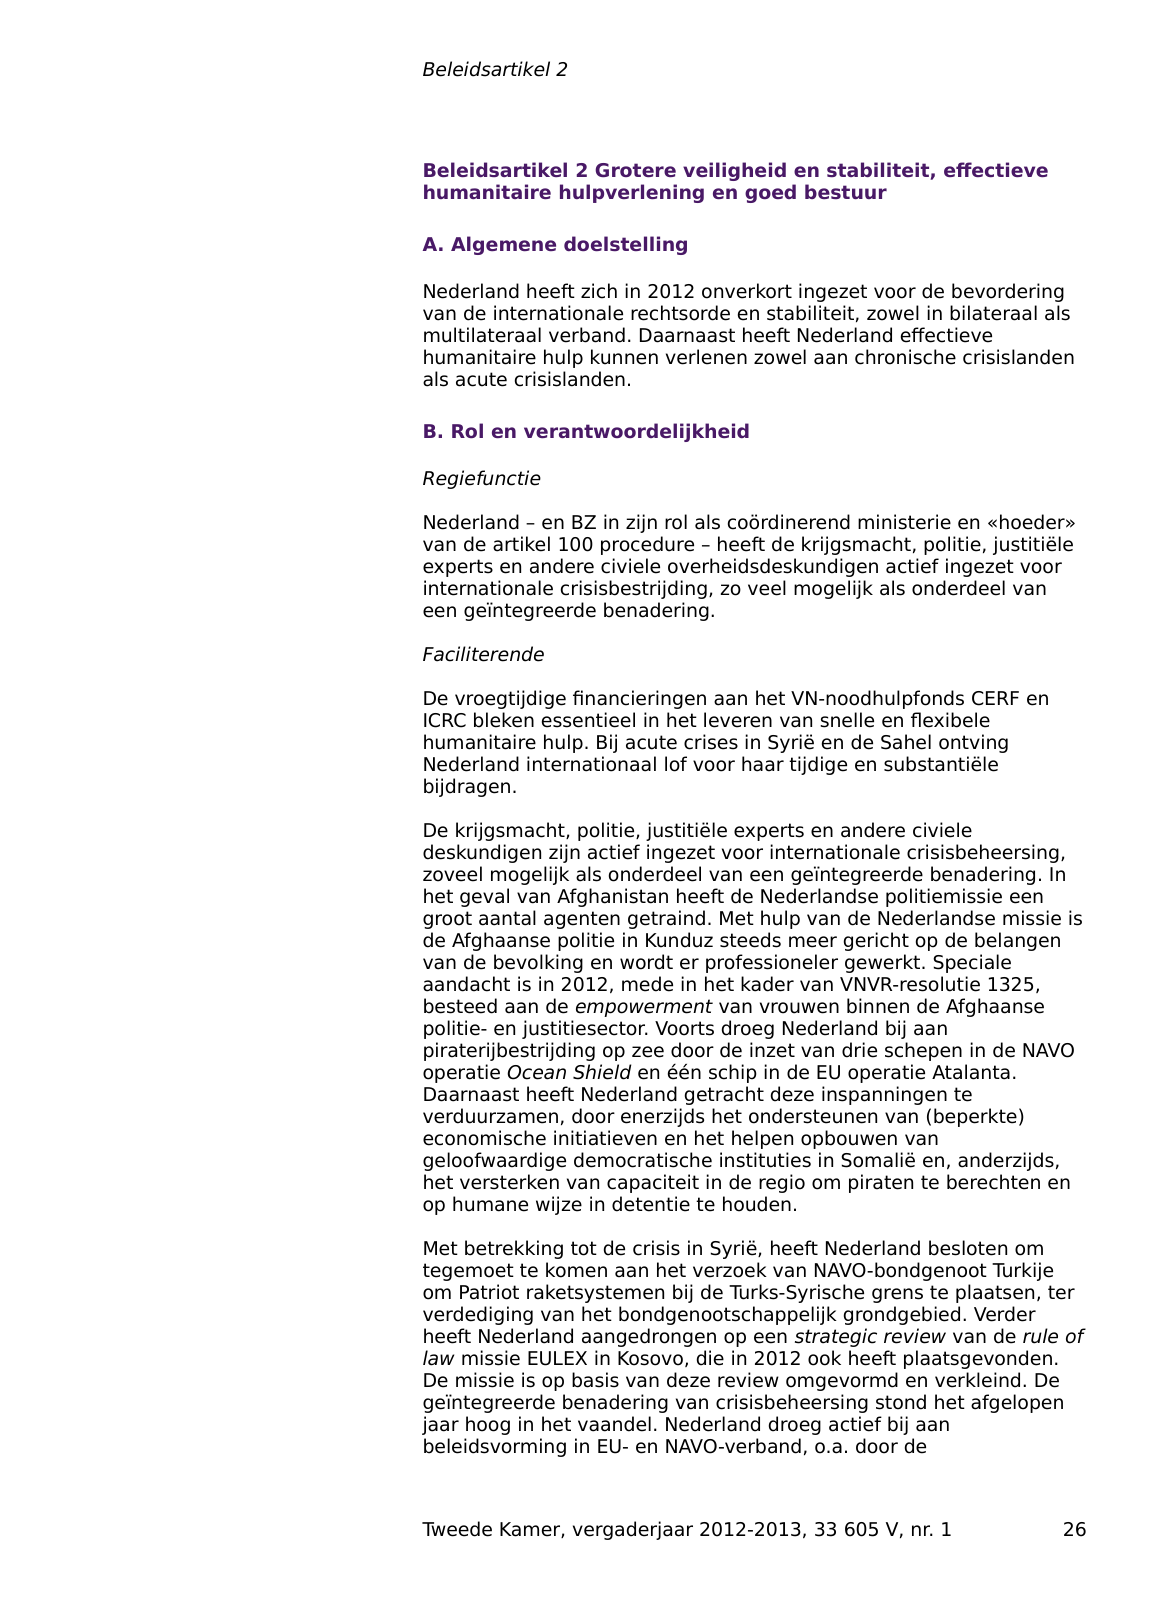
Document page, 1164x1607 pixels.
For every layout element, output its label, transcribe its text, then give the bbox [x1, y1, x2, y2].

subtitle Faciliterende [422, 644, 1087, 666]
subtitle Beleidsartikel 2 Grotere veiligheid en stabiliteit, effectieve humanitaire hulpverlening en goed bestuur [422, 160, 1087, 204]
text Met betrekking tot de crisis in Syrië, heeft Nederland besloten om tegemoet te komen aan het verzoek van NAVO-bondgenoot Turkije om Patriot raketsystemen bij de Turks-Syrische grens te plaatsen, ter verdediging van het bondgenootschappelijk grondgebied. Verder heeft Nederland aangedrongen op een strategic review van de rule of law missie EULEX in Kosovo, die in 2012 ook heeft plaatsgevonden. De missie is op basis van deze review omgevormd en verkleind. De geïntegreerde benadering van crisisbeheersing stond het afgelopen jaar hoog in het vaandel. Nederland droeg actief bij aan beleidsvorming in EU- en NAVO-verband, o.a. door de [422, 1238, 1087, 1458]
subtitle B. Rol en verantwoordelijkheid [422, 421, 1087, 443]
text De krijgsmacht, politie, justitiële experts en andere civiele deskundigen zijn actief ingezet voor internationale crisisbeheersing, zoveel mogelijk als onderdeel van een geïntegreerde benadering. In het geval van Afghanistan heeft de Nederlandse politiemissie een groot aantal agenten getraind. Met hulp van de Nederlandse missie is de Afghaanse politie in Kunduz steeds meer gericht op de belangen van de bevolking en wordt er professioneler gewerkt. Speciale aandacht is in 2012, mede in het kader van VNVR-resolutie 1325, besteed aan de empowerment van vrouwen binnen de Afghaanse politie- en justitiesector. Voorts droeg Nederland bij aan piraterijbestrijding op zee door de inzet van drie schepen in de NAVO operatie Ocean Shield en één schip in de EU operatie Atalanta. Daarnaast heeft Nederland getracht deze inspanningen te verduurzamen, door enerzijds het ondersteunen van (beperkte) economische initiatieven en het helpen opbouwen van geloofwaardige democratische instituties in Somalië en, anderzijds, het versterken van capaciteit in de regio om piraten te berechten en op humane wijze in detentie te houden. [422, 820, 1087, 1216]
text Nederland heeft zich in 2012 onverkort ingezet voor de bevordering van de internationale rechtsorde en stabiliteit, zowel in bilateraal als multilateraal verband. Daarnaast heeft Nederland effectieve humanitaire hulp kunnen verlenen zowel aan chronische crisislanden als acute crisislanden. [422, 281, 1087, 391]
text De vroegtijdige financieringen aan het VN-noodhulpfonds CERF en ICRC bleken essentieel in het leveren van snelle en flexibele humanitaire hulp. Bij acute crises in Syrië en de Sahel ontving Nederland internationaal lof voor haar tijdige en substantiële bijdragen. [422, 688, 1087, 798]
subtitle Regiefunctie [422, 468, 1087, 490]
subtitle A. Algemene doelstelling [422, 234, 1087, 256]
text Nederland – en BZ in zijn rol als coördinerend ministerie en «hoeder» van de artikel 100 procedure – heeft de krijgsmacht, politie, justitiële experts en andere civiele overheidsdeskundigen actief ingezet voor internationale crisisbestrijding, zo veel mogelijk als onderdeel van een geïntegreerde benadering. [422, 512, 1087, 622]
